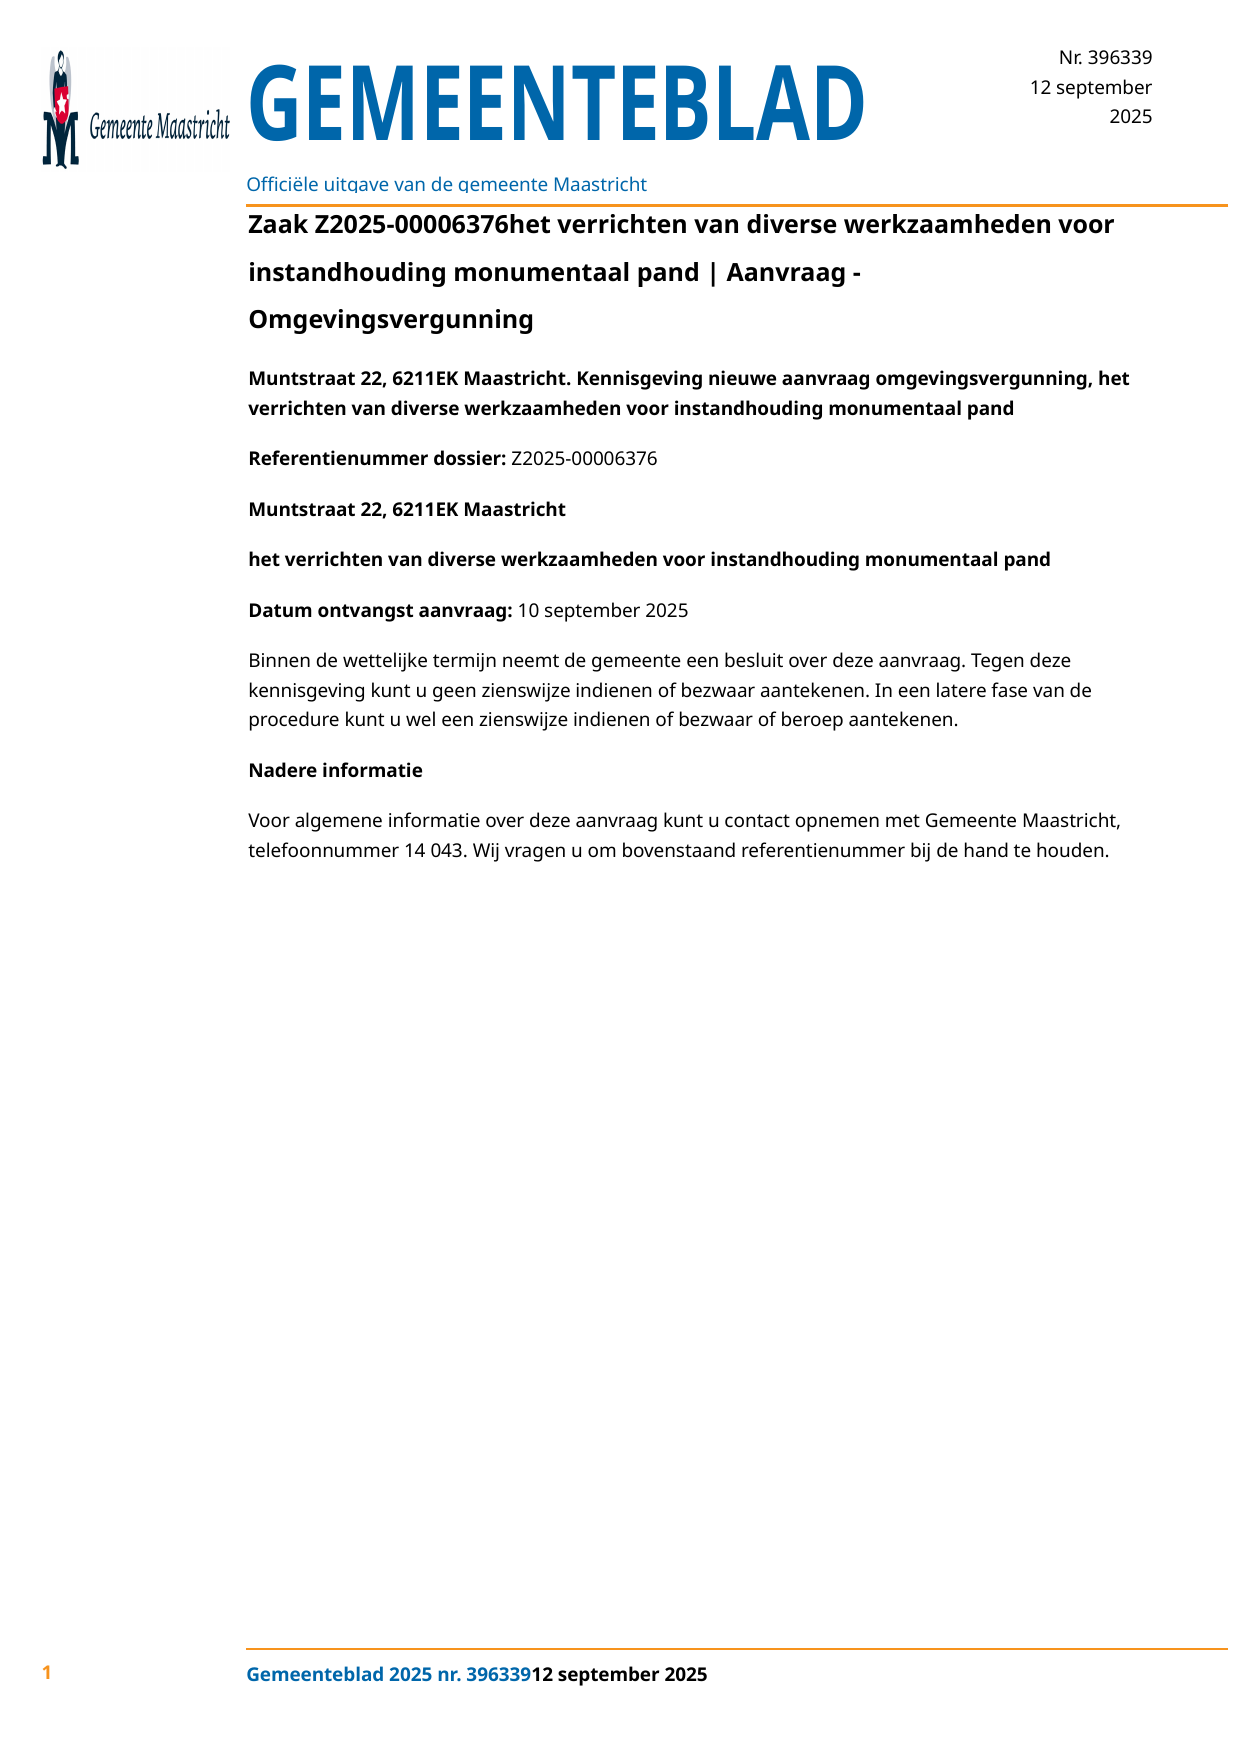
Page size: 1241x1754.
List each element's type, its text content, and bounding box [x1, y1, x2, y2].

text Nadere informatie [248, 757, 1152, 782]
text Referentienummer dossier: Z2025-00006376 [248, 446, 1152, 471]
picture [41, 47, 231, 172]
text Zaak Z2025-00006376het verrichten van diverse werkzaamheden voor instandhouding monumentaal pand | Aanvraag - Omgevingsvergunning [248, 207, 1152, 336]
text Datum ontvangst aanvraag: 10 september 2025 [248, 597, 1152, 622]
text Binnen de wettelijke termijn neemt de gemeente een besluit over deze aanvraag. Tegen deze kennisgeving kunt u geen zienswijze indienen of bezwaar aantekenen. In een latere fase van de procedure kunt u wel een zienswijze indienen of bezwaar of beroep aantekenen. [248, 647, 1152, 732]
text het verrichten van diverse werkzaamheden voor instandhouding monumentaal pand [248, 546, 1152, 572]
text Muntstraat 22, 6211EK Maastricht [248, 496, 1152, 522]
text Muntstraat 22, 6211EK Maastricht. Kennisgeving nieuwe aanvraag omgevingsvergunning, het verrichten van diverse werkzaamheden voor instandhouding monumentaal pand [248, 366, 1152, 421]
text Voor algemene informatie over deze aanvraag kunt u contact opnemen met Gemeente Maastricht, telefoonnummer 14 043. Wij vragen u om bovenstaand referentienummer bij de hand te houden. [248, 807, 1152, 862]
